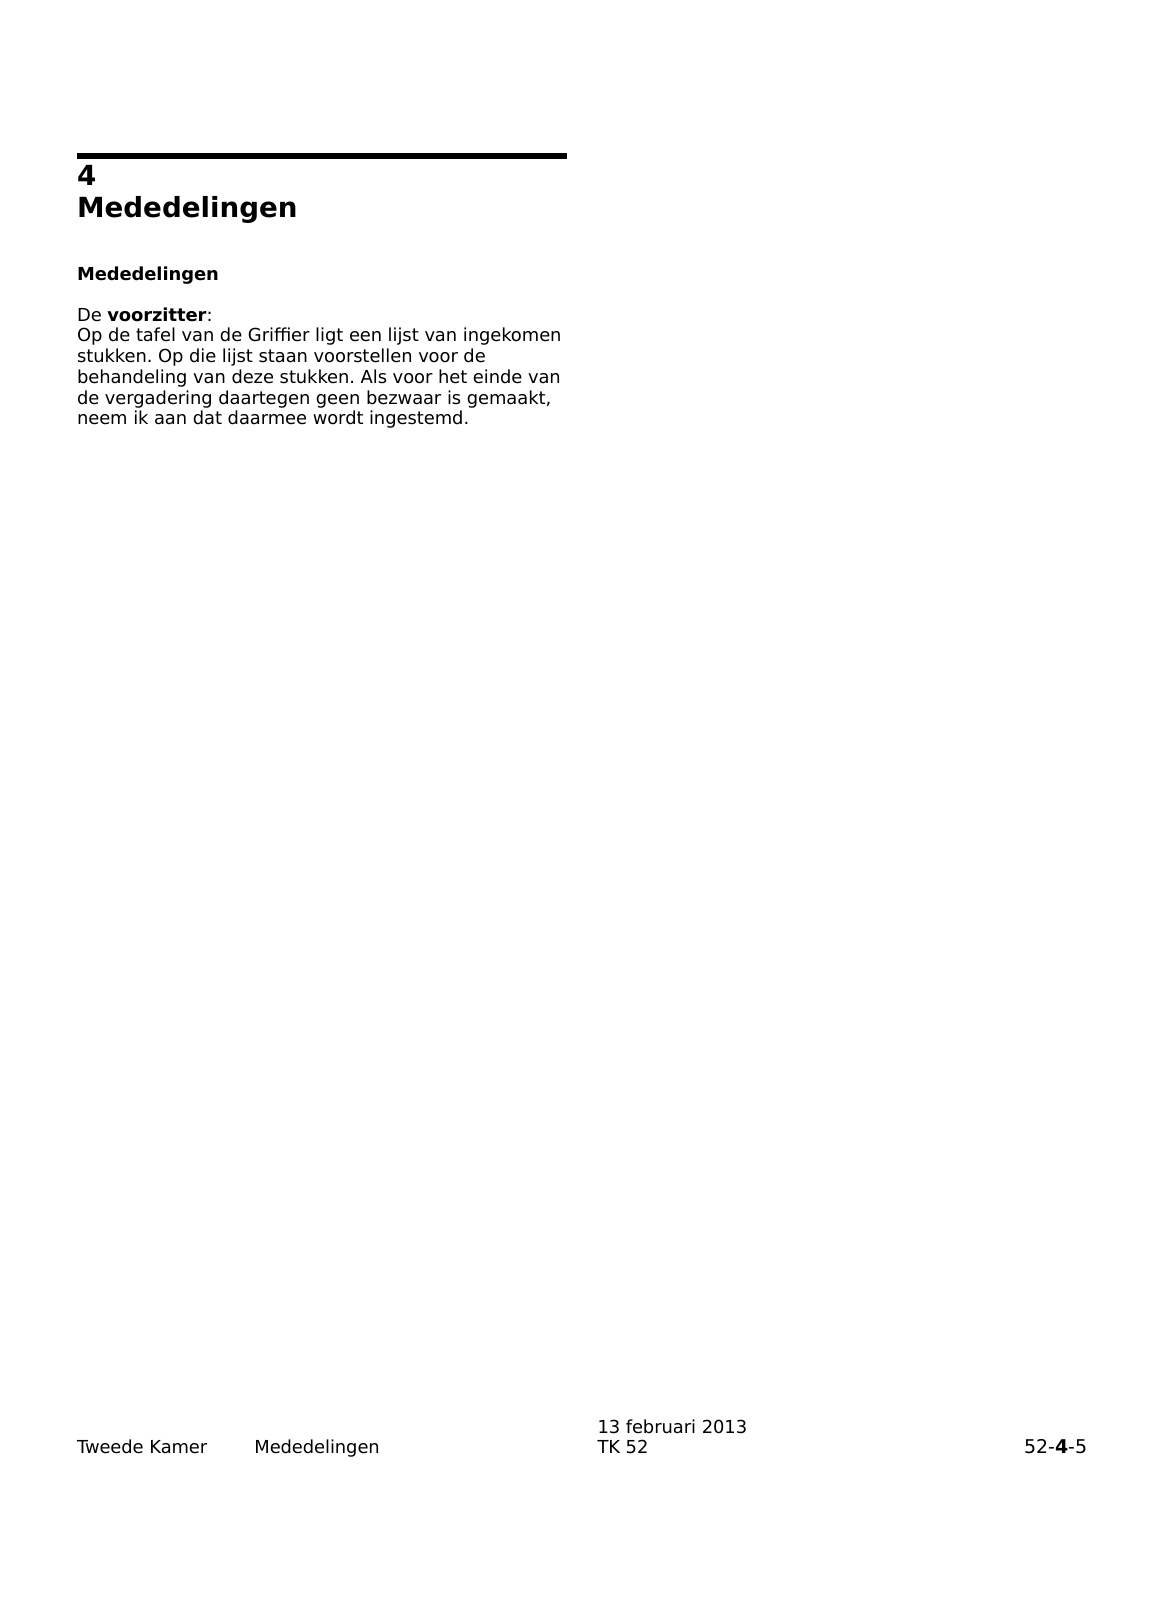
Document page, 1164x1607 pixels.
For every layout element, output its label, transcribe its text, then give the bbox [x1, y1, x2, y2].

title 4 Mededelingen [77, 159, 567, 224]
text Op de tafel van de Griffier ligt een lijst van ingekomen stukken. Op die lijst staan voorstellen voor de behandeling van deze stukken. Als voor het einde van de vergadering daartegen geen bezwaar is gemaakt, neem ik aan dat daarmee wordt ingestemd. [77, 325, 567, 429]
text Mededelingen [77, 264, 567, 284]
text De voorzitter: [77, 304, 567, 325]
